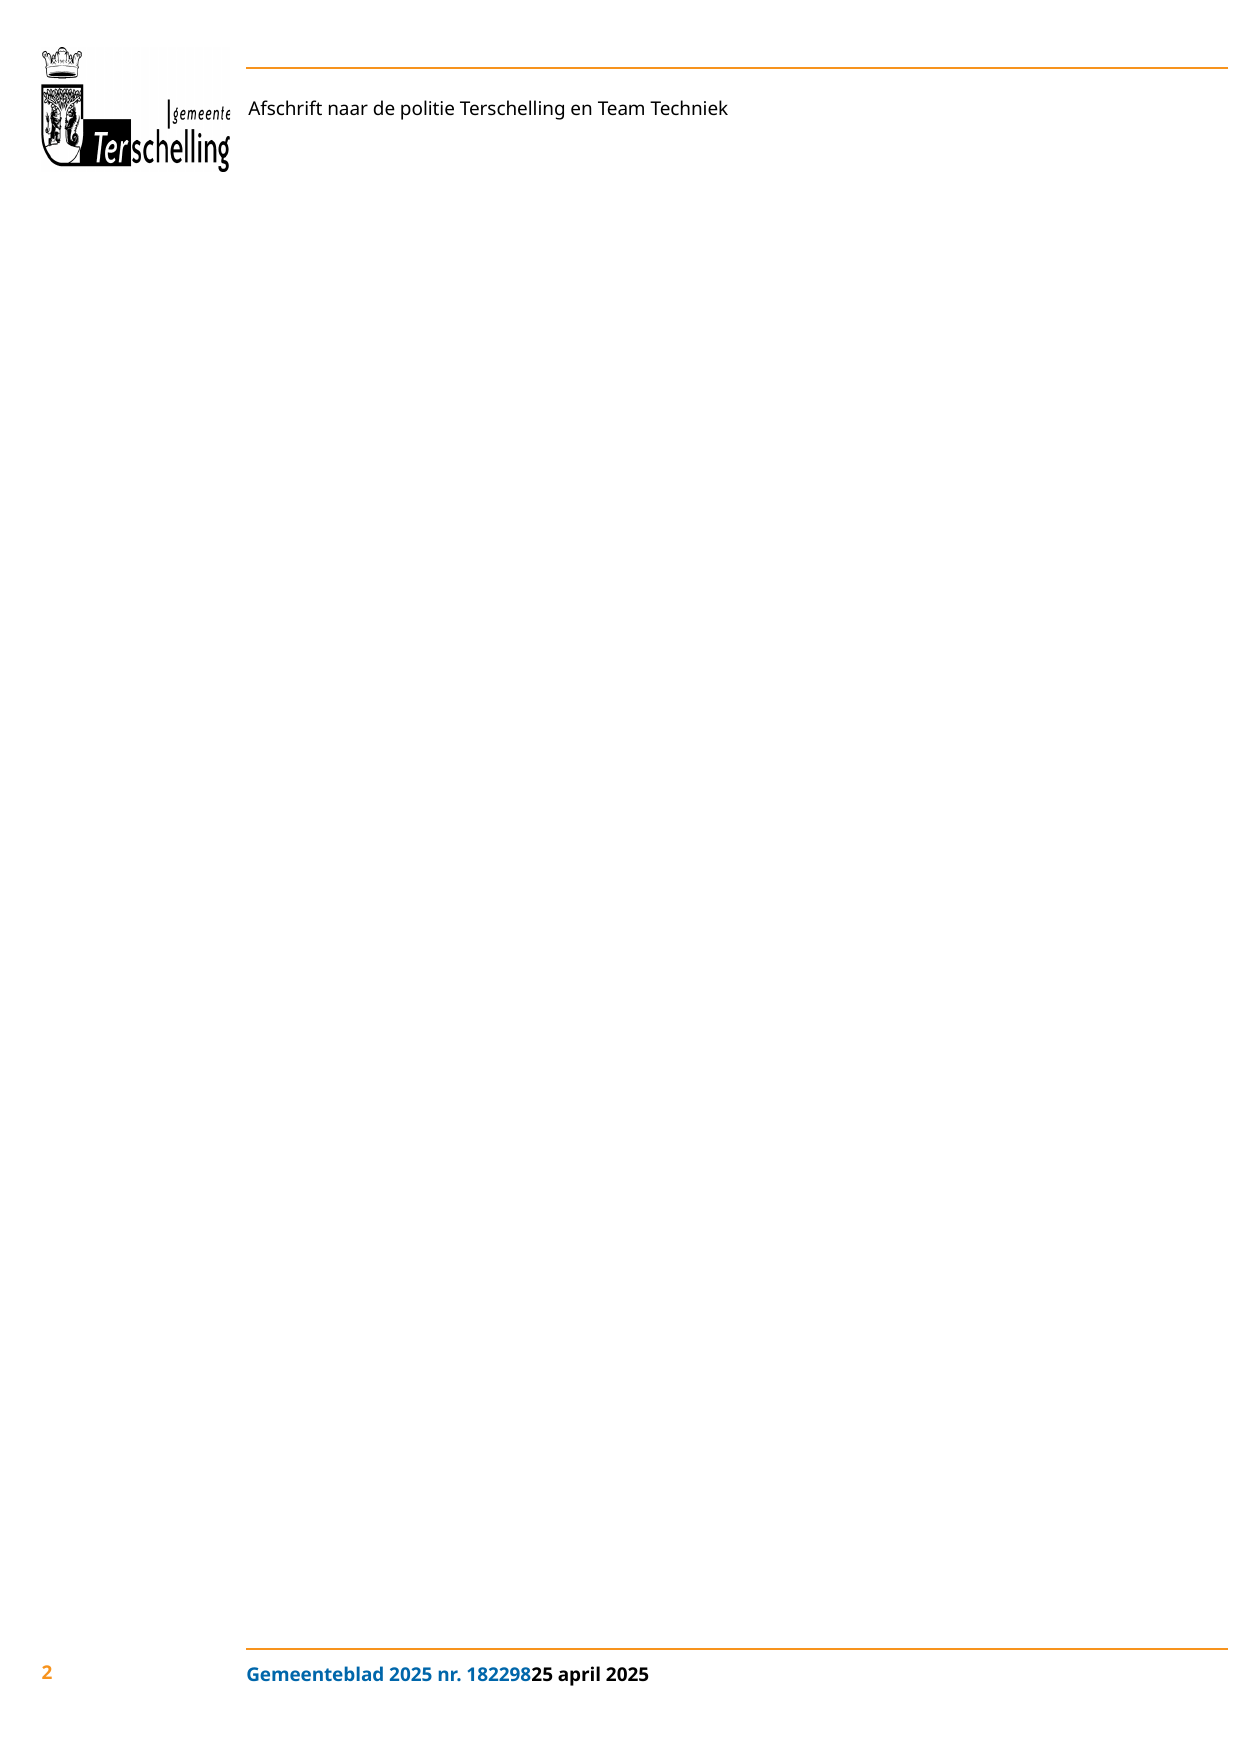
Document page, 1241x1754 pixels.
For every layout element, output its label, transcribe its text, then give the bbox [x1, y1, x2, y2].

text Afschrift naar de politie Terschelling en Team Techniek [248, 95, 1152, 121]
picture [41, 47, 231, 172]
